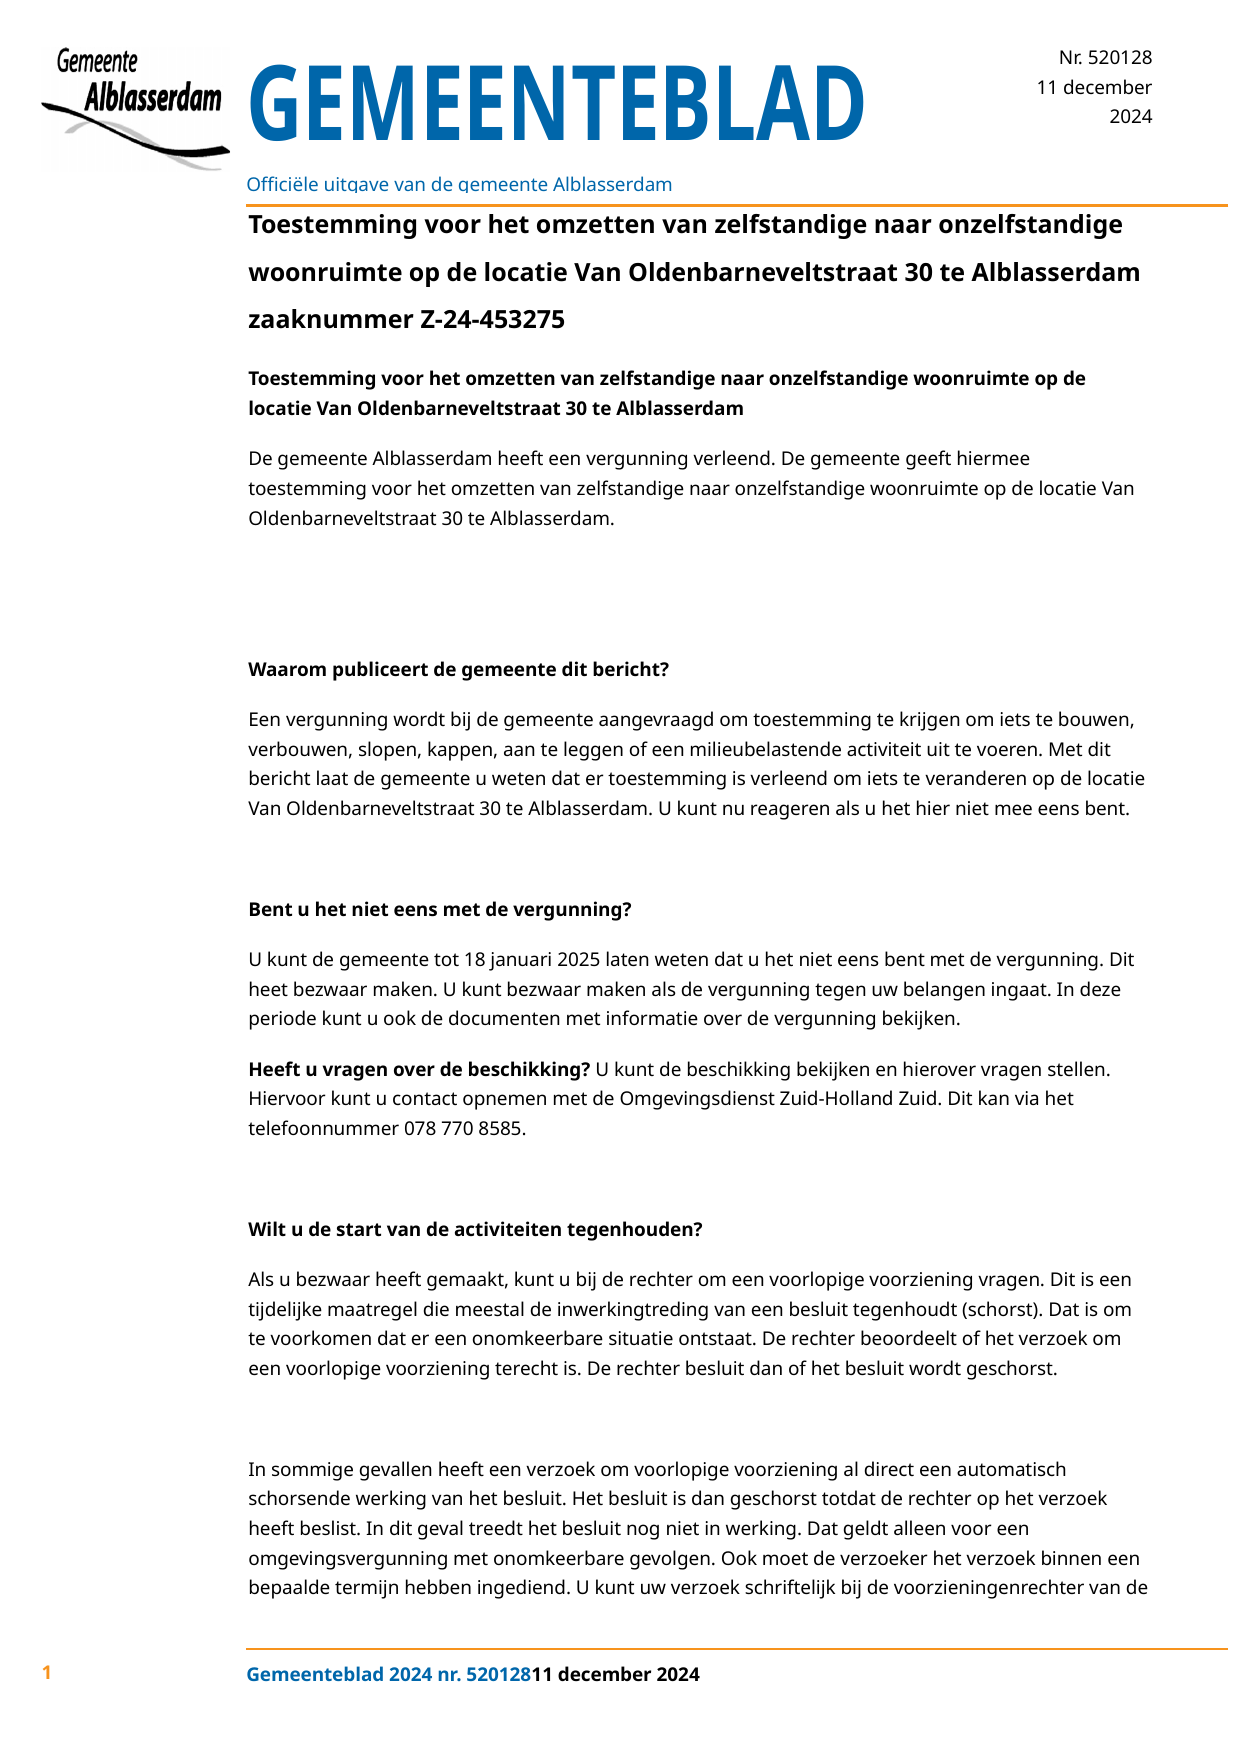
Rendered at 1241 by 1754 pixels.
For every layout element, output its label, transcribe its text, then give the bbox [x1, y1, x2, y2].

text Heeft u vragen over de beschikking? U kunt de beschikking bekijken en hierover vragen stellen. Hiervoor kunt u contact opnemen met de Omgevingsdienst Zuid-Holland Zuid. Dit kan via het telefoonnummer 078 770 8585. [248, 1056, 1152, 1141]
text Waarom publiceert de gemeente dit bericht? [248, 656, 1152, 682]
text In sommige gevallen heeft een verzoek om voorlopige voorziening al direct een automatisch schorsende werking van het besluit. Het besluit is dan geschorst totdat de rechter op het verzoek heeft beslist. In dit geval treedt het besluit nog niet in werking. Dat geldt alleen voor een omgevingsvergunning met onomkeerbare gevolgen. Ook moet de verzoeker het verzoek binnen een bepaalde termijn hebben ingediend. U kunt uw verzoek schriftelijk bij de voorzieningenrechter van de [248, 1456, 1152, 1600]
text Toestemming voor het omzetten van zelfstandige naar onzelfstandige woonruimte op de locatie Van Oldenbarneveltstraat 30 te Alblasserdam zaaknummer Z-24-453275 [248, 207, 1152, 336]
text Bent u het niet eens met de vergunning? [248, 896, 1152, 922]
text U kunt de gemeente tot 18 januari 2025 laten weten dat u het niet eens bent met de vergunning. Dit heet bezwaar maken. U kunt bezwaar maken als de vergunning tegen uw belangen ingaat. In deze periode kunt u ook de documenten met informatie over de vergunning bekijken. [248, 946, 1152, 1031]
text Wilt u de start van de activiteiten tegenhouden? [248, 1216, 1152, 1242]
picture [41, 47, 231, 172]
text Als u bezwaar heeft gemaakt, kunt u bij de rechter om een voorlopige voorziening vragen. Dit is een tijdelijke maatregel die meestal de inwerkingtreding van een besluit tegenhoudt (schorst). Dat is om te voorkomen dat er een onomkeerbare situatie ontstaat. De rechter beoordeelt of het verzoek om een voorlopige voorziening terecht is. De rechter besluit dan of het besluit wordt geschorst. [248, 1266, 1152, 1381]
text Een vergunning wordt bij de gemeente aangevraagd om toestemming te krijgen om iets te bouwen, verbouwen, slopen, kappen, aan te leggen of een milieubelastende activiteit uit te voeren. Met dit bericht laat de gemeente u weten dat er toestemming is verleend om iets te veranderen op de locatie Van Oldenbarneveltstraat 30 te Alblasserdam. U kunt nu reageren als u het hier niet mee eens bent. [248, 706, 1152, 821]
text Toestemming voor het omzetten van zelfstandige naar onzelfstandige woonruimte op de locatie Van Oldenbarneveltstraat 30 te Alblasserdam [248, 366, 1152, 421]
text De gemeente Alblasserdam heeft een vergunning verleend. De gemeente geeft hiermee toestemming voor het omzetten van zelfstandige naar onzelfstandige woonruimte op de locatie Van Oldenbarneveltstraat 30 te Alblasserdam. [248, 446, 1152, 530]
